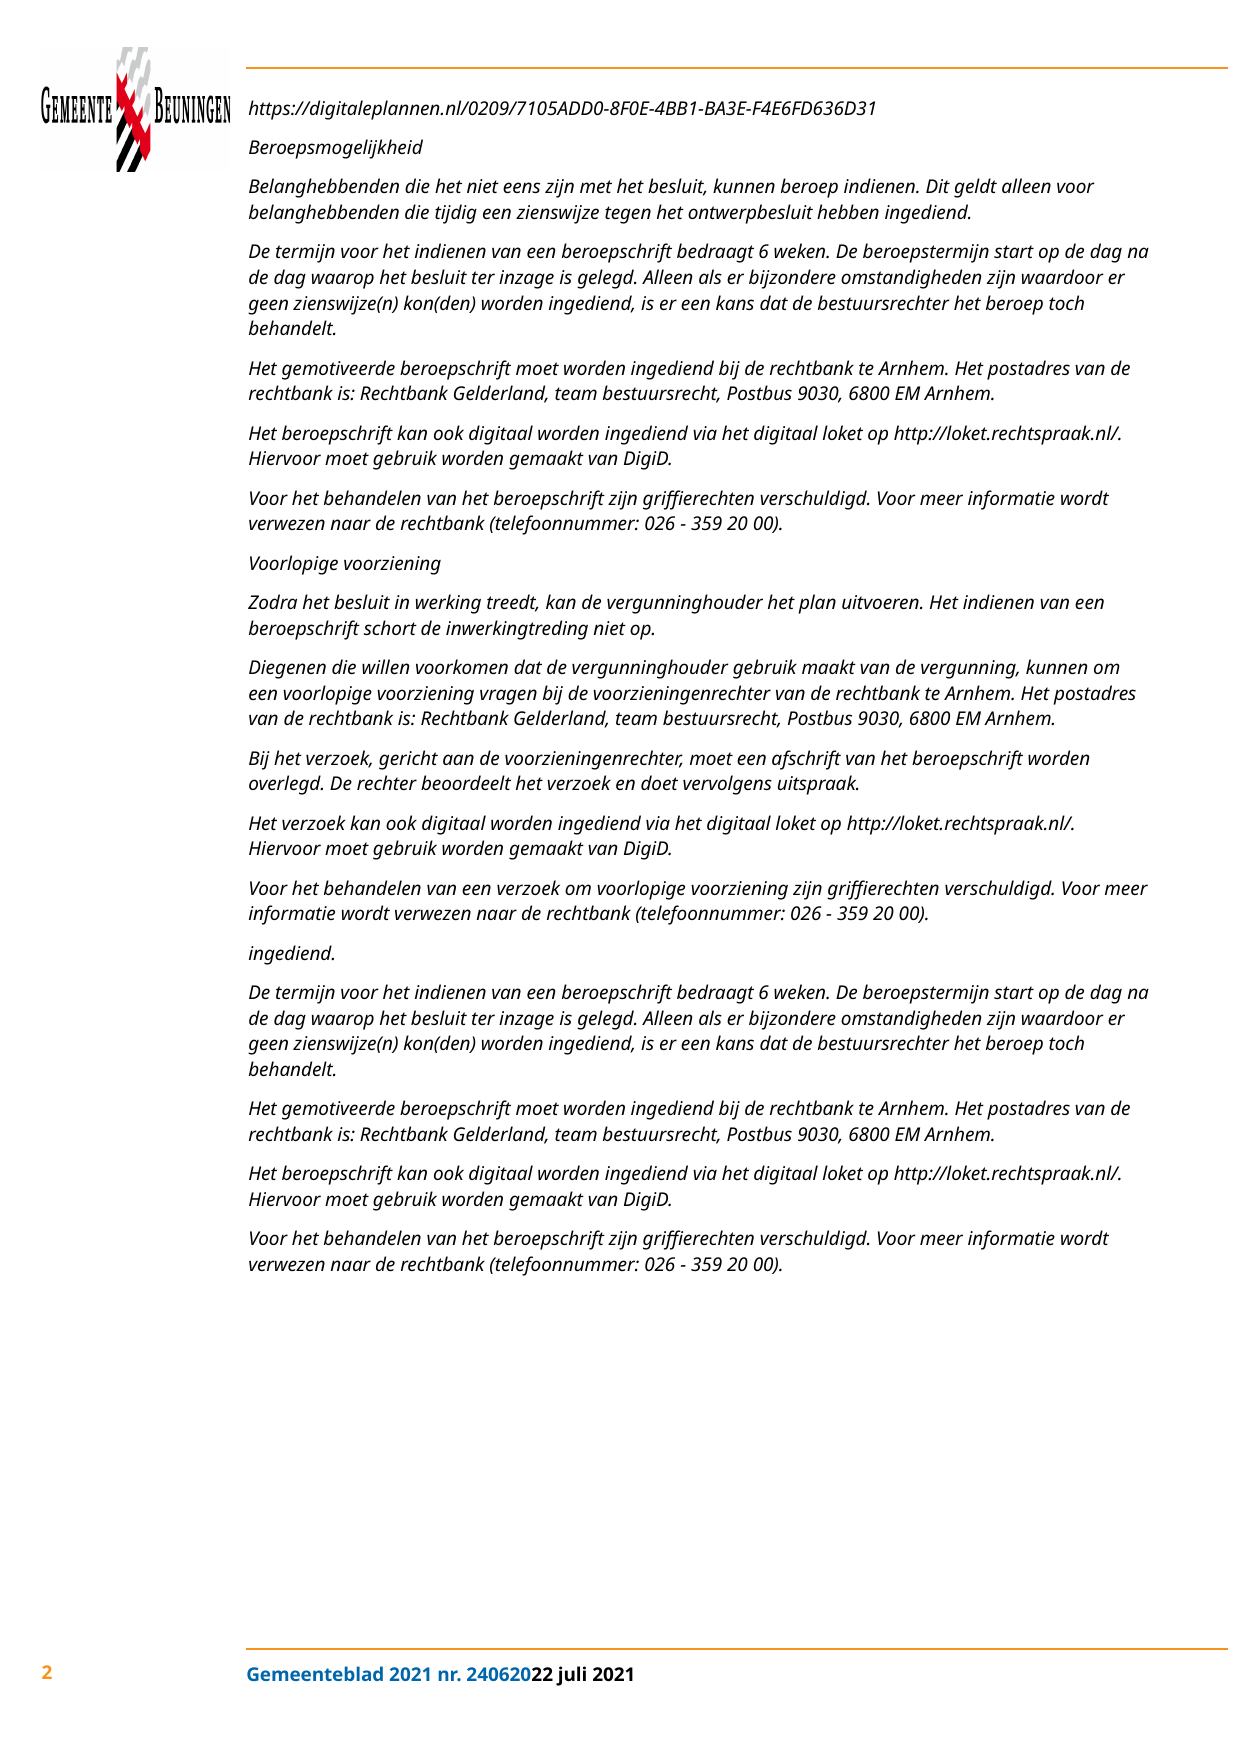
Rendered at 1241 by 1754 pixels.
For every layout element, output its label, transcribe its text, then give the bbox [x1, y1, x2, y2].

text Zodra het besluit in werking treedt, kan de vergunninghouder het plan uitvoeren. Het indienen van een beroepschrift schort de inwerkingtreding niet op. [248, 589, 1152, 641]
text Belanghebbenden die het niet eens zijn met het besluit, kunnen beroep indienen. Dit geldt alleen voor belanghebbenden die tijdig een zienswijze tegen het ontwerpbesluit hebben ingediend. [248, 173, 1152, 225]
text Het verzoek kan ook digitaal worden ingediend via het digitaal loket op http://loket.rechtspraak.nl/. Hiervoor moet gebruik worden gemaakt van DigiD. [248, 810, 1152, 861]
text https://digitaleplannen.nl/0209/7105ADD0-8F0E-4BB1-BA3E-F4E6FD636D31 [248, 95, 1152, 121]
text Beroepsmogelijkheid [248, 134, 1152, 160]
text Bij het verzoek, gericht aan de voorzieningenrechter, moet een afschrift van het beroepschrift worden overlegd. De rechter beoordeelt het verzoek en doet vervolgens uitspraak. [248, 745, 1152, 796]
text Voor het behandelen van het beroepschrift zijn griffierechten verschuldigd. Voor meer informatie wordt verwezen naar de rechtbank (telefoonnummer: 026 - 359 20 00). [248, 485, 1152, 536]
text Het beroepschrift kan ook digitaal worden ingediend via het digitaal loket op http://loket.rechtspraak.nl/. Hiervoor moet gebruik worden gemaakt van DigiD. [248, 420, 1152, 471]
text Het gemotiveerde beroepschrift moet worden ingediend bij de rechtbank te Arnhem. Het postadres van de rechtbank is: Rechtbank Gelderland, team bestuursrecht, Postbus 9030, 6800 EM Arnhem. [248, 1096, 1152, 1147]
text De termijn voor het indienen van een beroepschrift bedraagt 6 weken. De beroepstermijn start op de dag na de dag waarop het besluit ter inzage is gelegd. Alleen als er bijzondere omstandigheden zijn waardoor er geen zienswijze(n) kon(den) worden ingediend, is er een kans dat de bestuursrechter het beroep toch behandelt. [248, 238, 1152, 341]
text Voor het behandelen van het beroepschrift zijn griffierechten verschuldigd. Voor meer informatie wordt verwezen naar de rechtbank (telefoonnummer: 026 - 359 20 00). [248, 1226, 1152, 1277]
text ingediend. [248, 940, 1152, 966]
text Diegenen die willen voorkomen dat de vergunninghouder gebruik maakt van de vergunning, kunnen om een voorlopige voorziening vragen bij de voorzieningenrechter van de rechtbank te Arnhem. Het postadres van de rechtbank is: Rechtbank Gelderland, team bestuursrecht, Postbus 9030, 6800 EM Arnhem. [248, 654, 1152, 731]
text Voorlopige voorziening [248, 550, 1152, 576]
text Het gemotiveerde beroepschrift moet worden ingediend bij de rechtbank te Arnhem. Het postadres van de rechtbank is: Rechtbank Gelderland, team bestuursrecht, Postbus 9030, 6800 EM Arnhem. [248, 355, 1152, 406]
picture [41, 47, 231, 172]
text De termijn voor het indienen van een beroepschrift bedraagt 6 weken. De beroepstermijn start op de dag na de dag waarop het besluit ter inzage is gelegd. Alleen als er bijzondere omstandigheden zijn waardoor er geen zienswijze(n) kon(den) worden ingediend, is er een kans dat de bestuursrechter het beroep toch behandelt. [248, 979, 1152, 1082]
text Voor het behandelen van een verzoek om voorlopige voorziening zijn griffierechten verschuldigd. Voor meer informatie wordt verwezen naar de rechtbank (telefoonnummer: 026 - 359 20 00). [248, 875, 1152, 926]
text Het beroepschrift kan ook digitaal worden ingediend via het digitaal loket op http://loket.rechtspraak.nl/. Hiervoor moet gebruik worden gemaakt van DigiD. [248, 1161, 1152, 1212]
